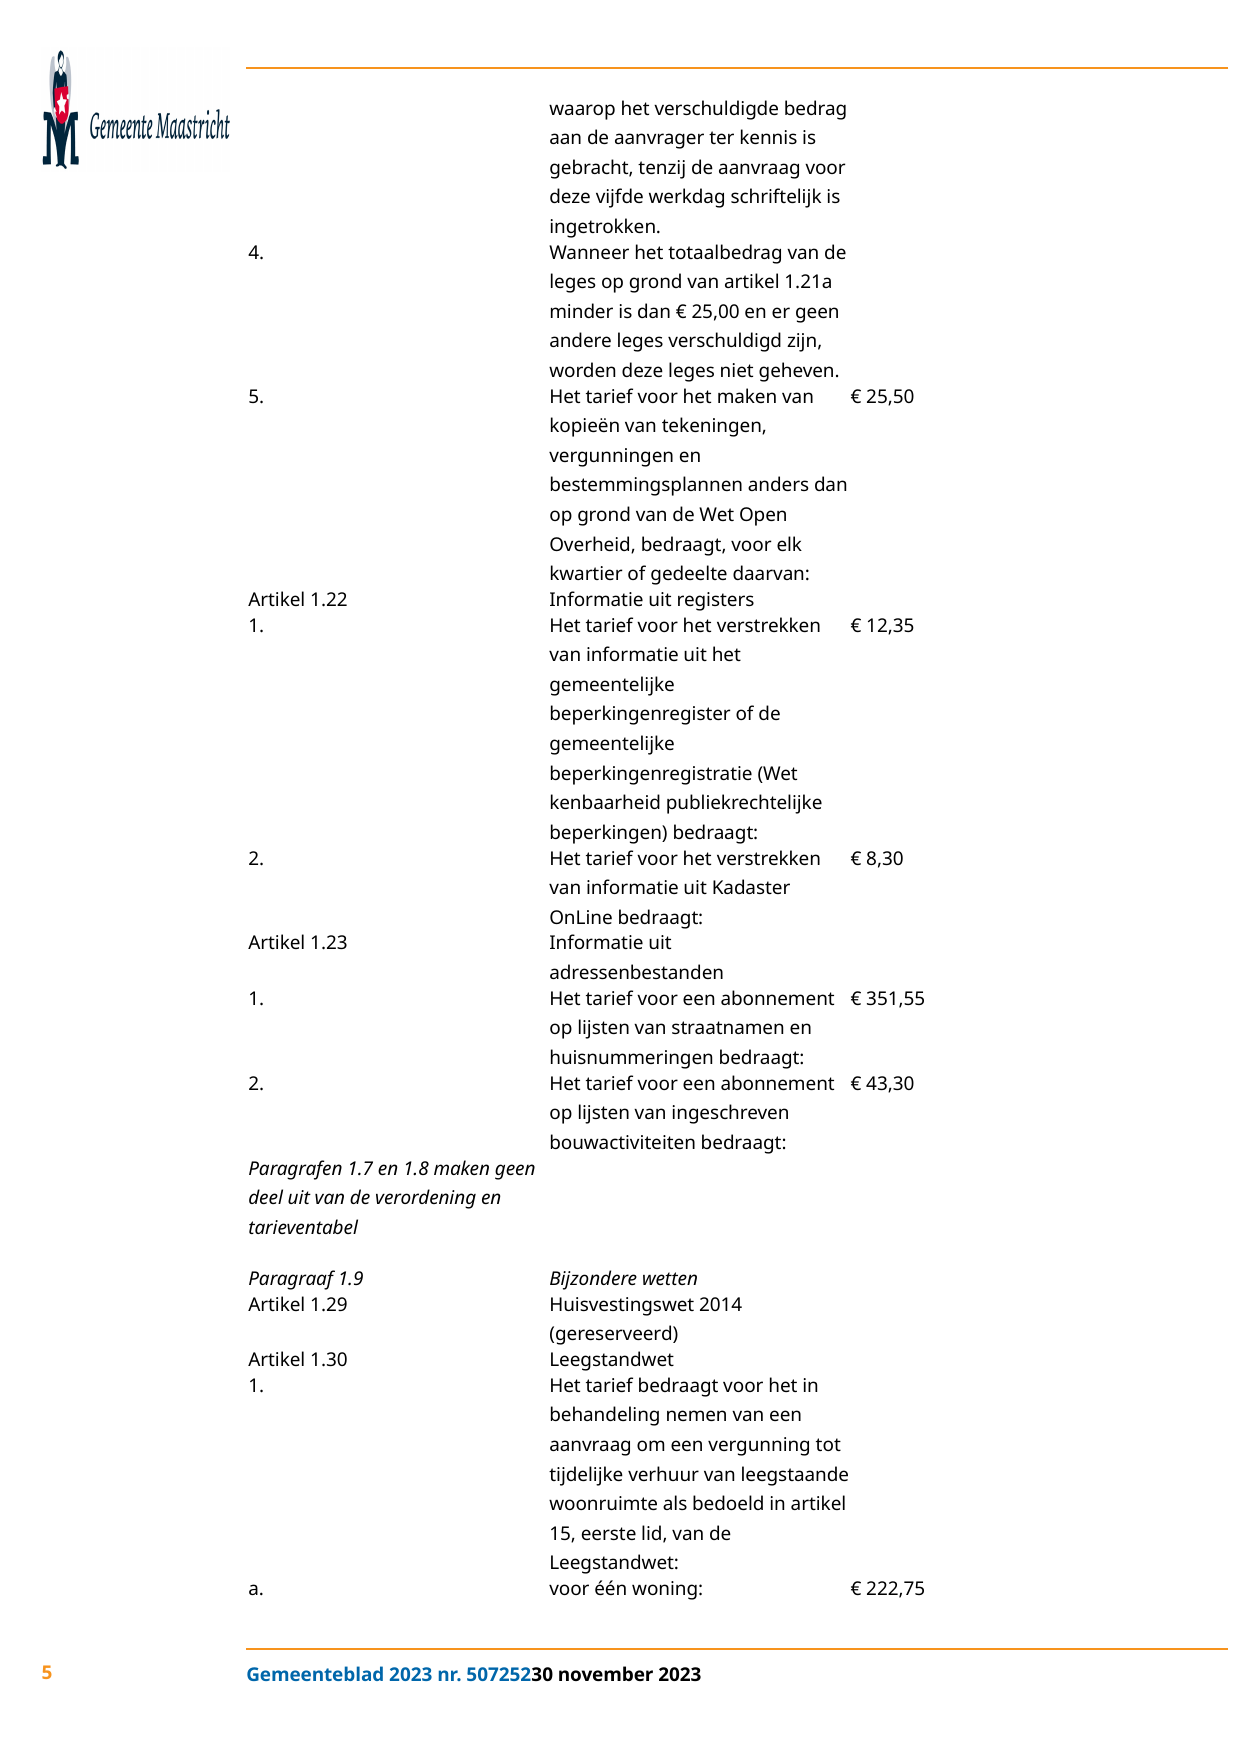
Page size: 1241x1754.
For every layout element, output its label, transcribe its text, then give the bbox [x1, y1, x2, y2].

table_cell [549, 1155, 850, 1239]
table_cell [549, 1240, 850, 1265]
table_cell 2. [248, 1070, 549, 1155]
table_cell Informatie uit registers [549, 586, 850, 612]
table_cell € 43,30 [850, 1070, 1152, 1155]
table_cell Het tarief voor een abonnement op lijsten van straatnamen en huisnummeringen bedraagt: [549, 985, 850, 1070]
table_cell Informatie uit adressenbestanden [549, 930, 850, 985]
table_cell Paragraaf 1.9 [248, 1265, 549, 1291]
table_cell [850, 1155, 1152, 1239]
table_cell Het tarief voor het verstrekken van informatie uit Kadaster OnLine bedraagt: [549, 845, 850, 929]
table_cell Het tarief voor het maken van kopieën van tekeningen, vergunningen en bestemmingsplannen anders dan op grond van de Wet Open Overheid, bedraagt, voor elk kwartier of gedeelte daarvan: [549, 383, 850, 586]
table_cell Het tarief bedraagt voor het in behandeling nemen van een aanvraag om een vergunning tot tijdelijke verhuur van leegstaande woonruimte als bedoeld in artikel 15, eerste lid, van de Leegstandwet: [549, 1372, 850, 1575]
table_cell [850, 930, 1152, 985]
table_cell 2. [248, 845, 549, 929]
table_cell € 351,55 [850, 985, 1152, 1070]
table_cell € 222,75 [850, 1575, 1152, 1601]
table_cell Leegstandwet [549, 1346, 850, 1372]
table_cell [850, 239, 1152, 383]
table_cell [850, 1346, 1152, 1372]
table_cell 1. [248, 985, 549, 1070]
table_cell [850, 1265, 1152, 1291]
table_cell 1. [248, 612, 549, 845]
table_cell [850, 1291, 1152, 1346]
table_cell Bijzondere wetten [549, 1265, 850, 1291]
table_cell [850, 95, 1152, 239]
table_cell [850, 1372, 1152, 1575]
table_cell [248, 95, 549, 239]
table_cell € 8,30 [850, 845, 1152, 929]
table_cell voor één woning: [549, 1575, 850, 1601]
table_cell Artikel 1.29 [248, 1291, 549, 1346]
table_cell a. [248, 1575, 549, 1601]
table_cell [850, 586, 1152, 612]
table_cell Artikel 1.23 [248, 930, 549, 985]
table_cell € 12,35 [850, 612, 1152, 845]
table_cell Paragrafen 1.7 en 1.8 maken geen deel uit van de verordening en tarieventabel [248, 1155, 549, 1239]
table_cell 4. [248, 239, 549, 383]
table_cell Artikel 1.30 [248, 1346, 549, 1372]
table_cell € 25,50 [850, 383, 1152, 586]
table_cell 5. [248, 383, 549, 586]
table_cell Wanneer het totaalbedrag van de leges op grond van artikel 1.21a minder is dan € 25,00 en er geen andere leges verschuldigd zijn, worden deze leges niet geheven. [549, 239, 850, 383]
table_cell Het tarief voor een abonnement op lijsten van ingeschreven bouwactiviteiten bedraagt: [549, 1070, 850, 1155]
table_cell Huisvestingswet 2014 (gereserveerd) [549, 1291, 850, 1346]
picture [41, 47, 231, 172]
table_cell waarop het verschuldigde bedrag aan de aanvrager ter kennis is gebracht, tenzij de aanvraag voor deze vijfde werkdag schriftelijk is ingetrokken. [549, 95, 850, 239]
table_cell 1. [248, 1372, 549, 1575]
table_cell [850, 1240, 1152, 1265]
table_cell [248, 1240, 549, 1265]
table_cell Het tarief voor het verstrekken van informatie uit het gemeentelijke beperkingenregister of de gemeentelijke beperkingenregistratie (Wet kenbaarheid publiekrechtelijke beperkingen) bedraagt: [549, 612, 850, 845]
table_cell Artikel 1.22 [248, 586, 549, 612]
